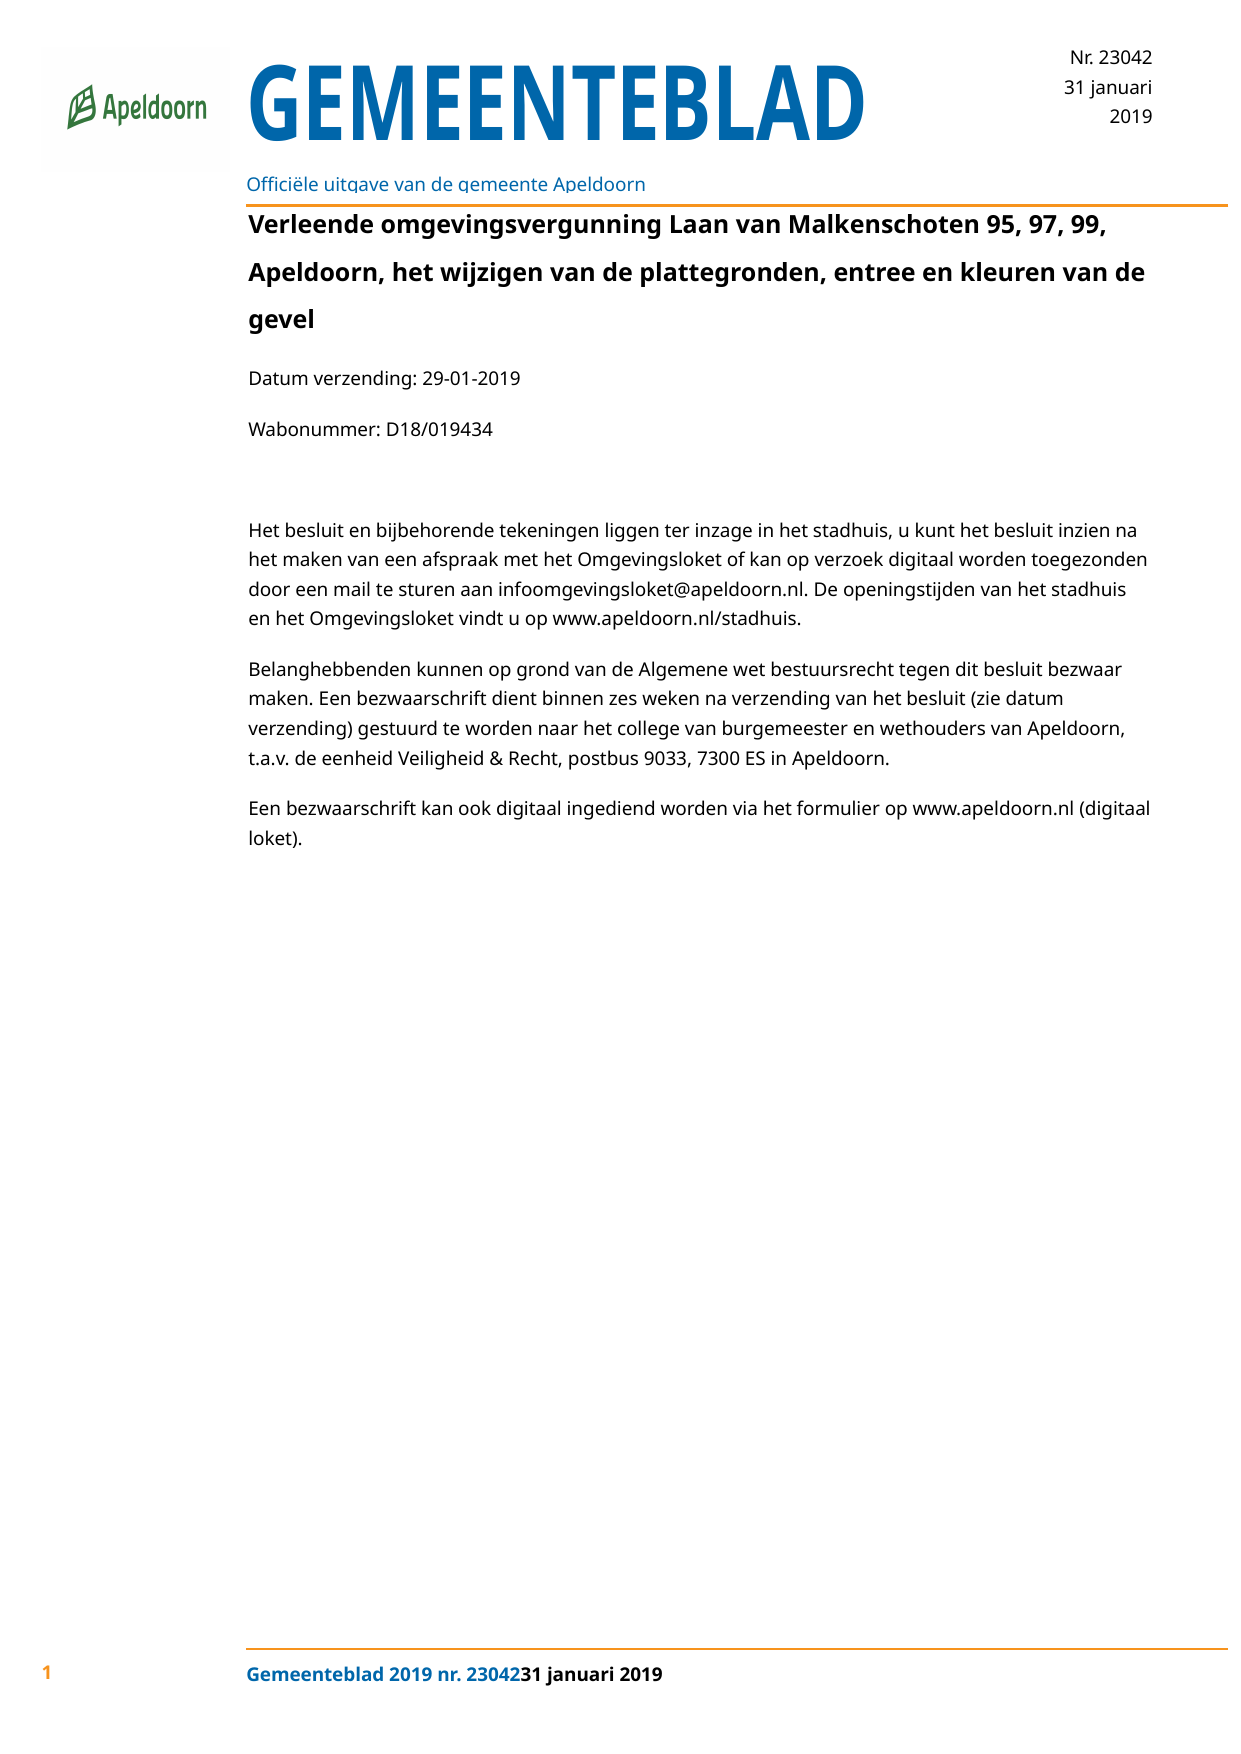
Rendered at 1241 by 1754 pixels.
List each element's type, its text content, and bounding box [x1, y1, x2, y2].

text Belanghebbenden kunnen op grond van de Algemene wet bestuursrecht tegen dit besluit bezwaar maken. Een bezwaarschrift dient binnen zes weken na verzending van het besluit (zie datum verzending) gestuurd te worden naar het college van burgemeester en wethouders van Apeldoorn, t.a.v. de eenheid Veiligheid & Recht, postbus 9033, 7300 ES in Apeldoorn. [248, 656, 1152, 770]
picture [41, 47, 231, 172]
text Wabonummer: D18/019434 [248, 416, 1152, 442]
text Een bezwaarschrift kan ook digitaal ingediend worden via het formulier op www.apeldoorn.nl (digitaal loket). [248, 795, 1152, 850]
text Datum verzending: 29-01-2019 [248, 366, 1152, 391]
text Verleende omgevingsvergunning Laan van Malkenschoten 95, 97, 99, Apeldoorn, het wijzigen van de plattegronden, entree en kleuren van de gevel [248, 207, 1152, 336]
text Het besluit en bijbehorende tekeningen liggen ter inzage in het stadhuis, u kunt het besluit inzien na het maken van een afspraak met het Omgevingsloket of kan op verzoek digitaal worden toegezonden door een mail te sturen aan infoomgevingsloket@apeldoorn.nl. De openingstijden van het stadhuis en het Omgevingsloket vindt u op www.apeldoorn.nl/stadhuis. [248, 517, 1152, 631]
